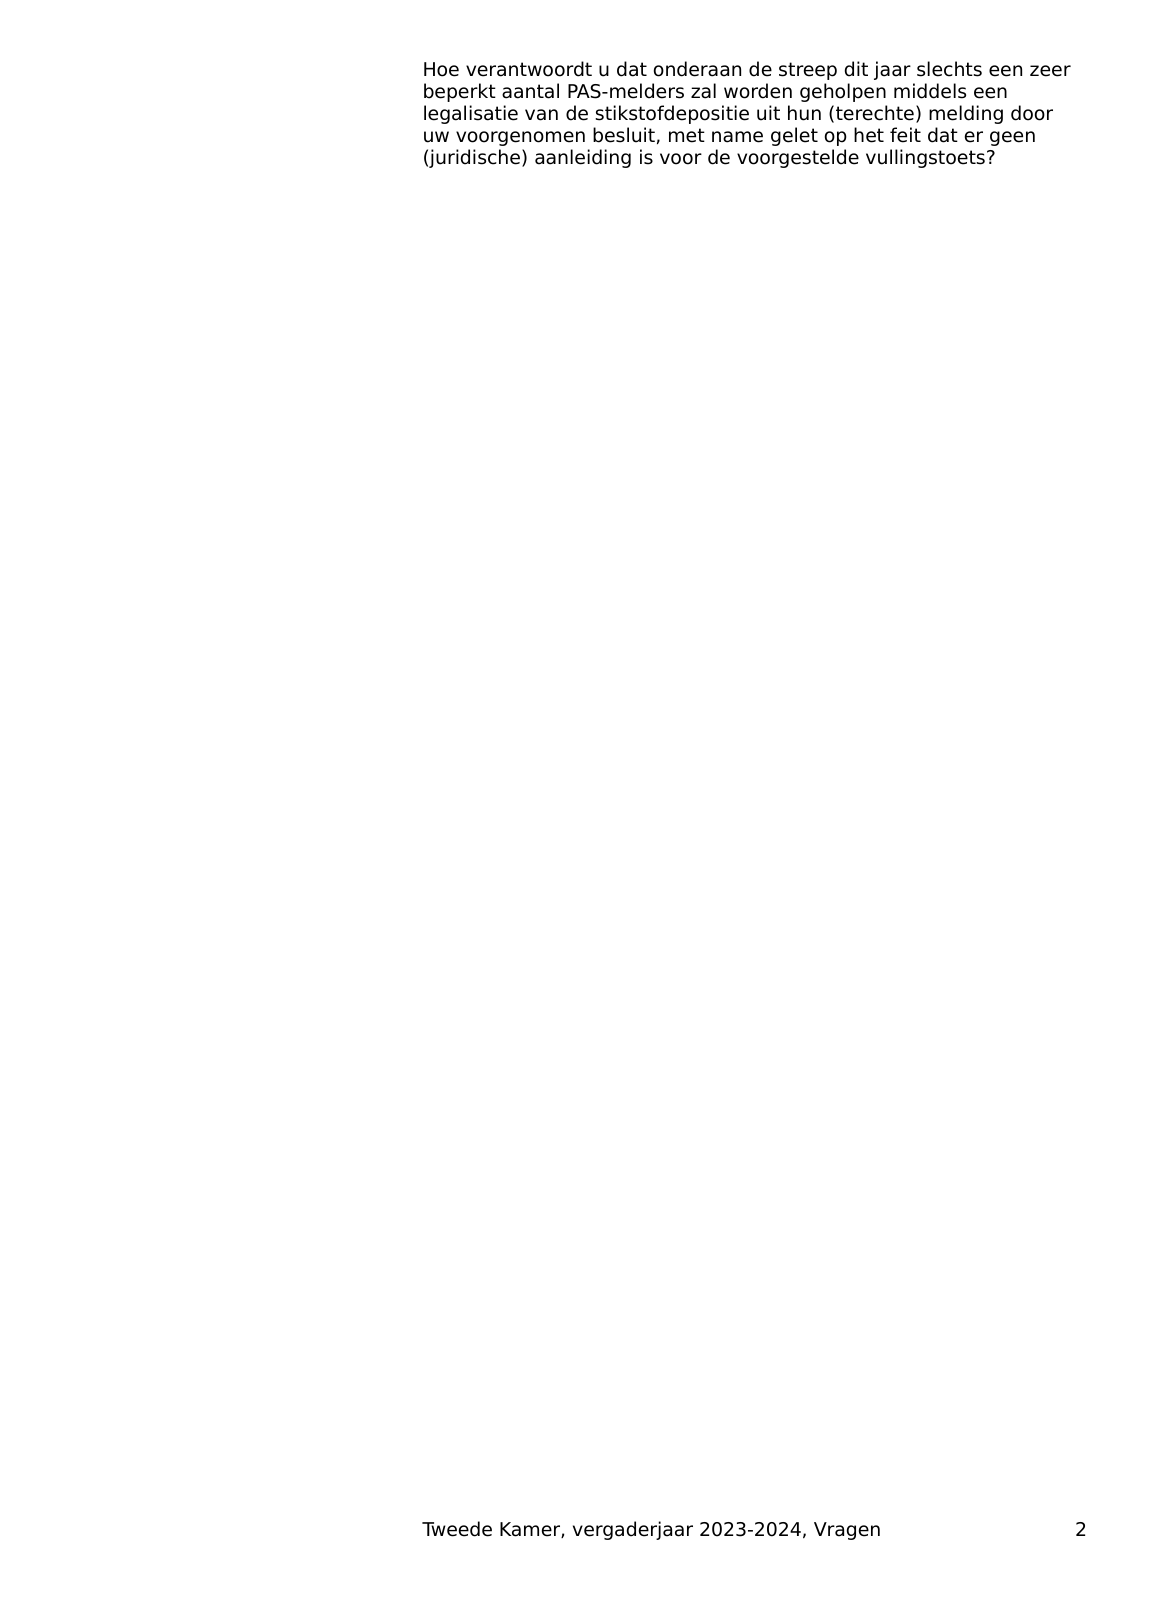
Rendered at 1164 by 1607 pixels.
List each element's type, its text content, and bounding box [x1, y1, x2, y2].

text Hoe verantwoordt u dat onderaan de streep dit jaar slechts een zeer beperkt aantal PAS-melders zal worden geholpen middels een legalisatie van de stikstofdepositie uit hun (terechte) melding door uw voorgenomen besluit, met name gelet op het feit dat er geen (juridische) aanleiding is voor de voorgestelde vullingstoets? [422, 59, 1087, 169]
